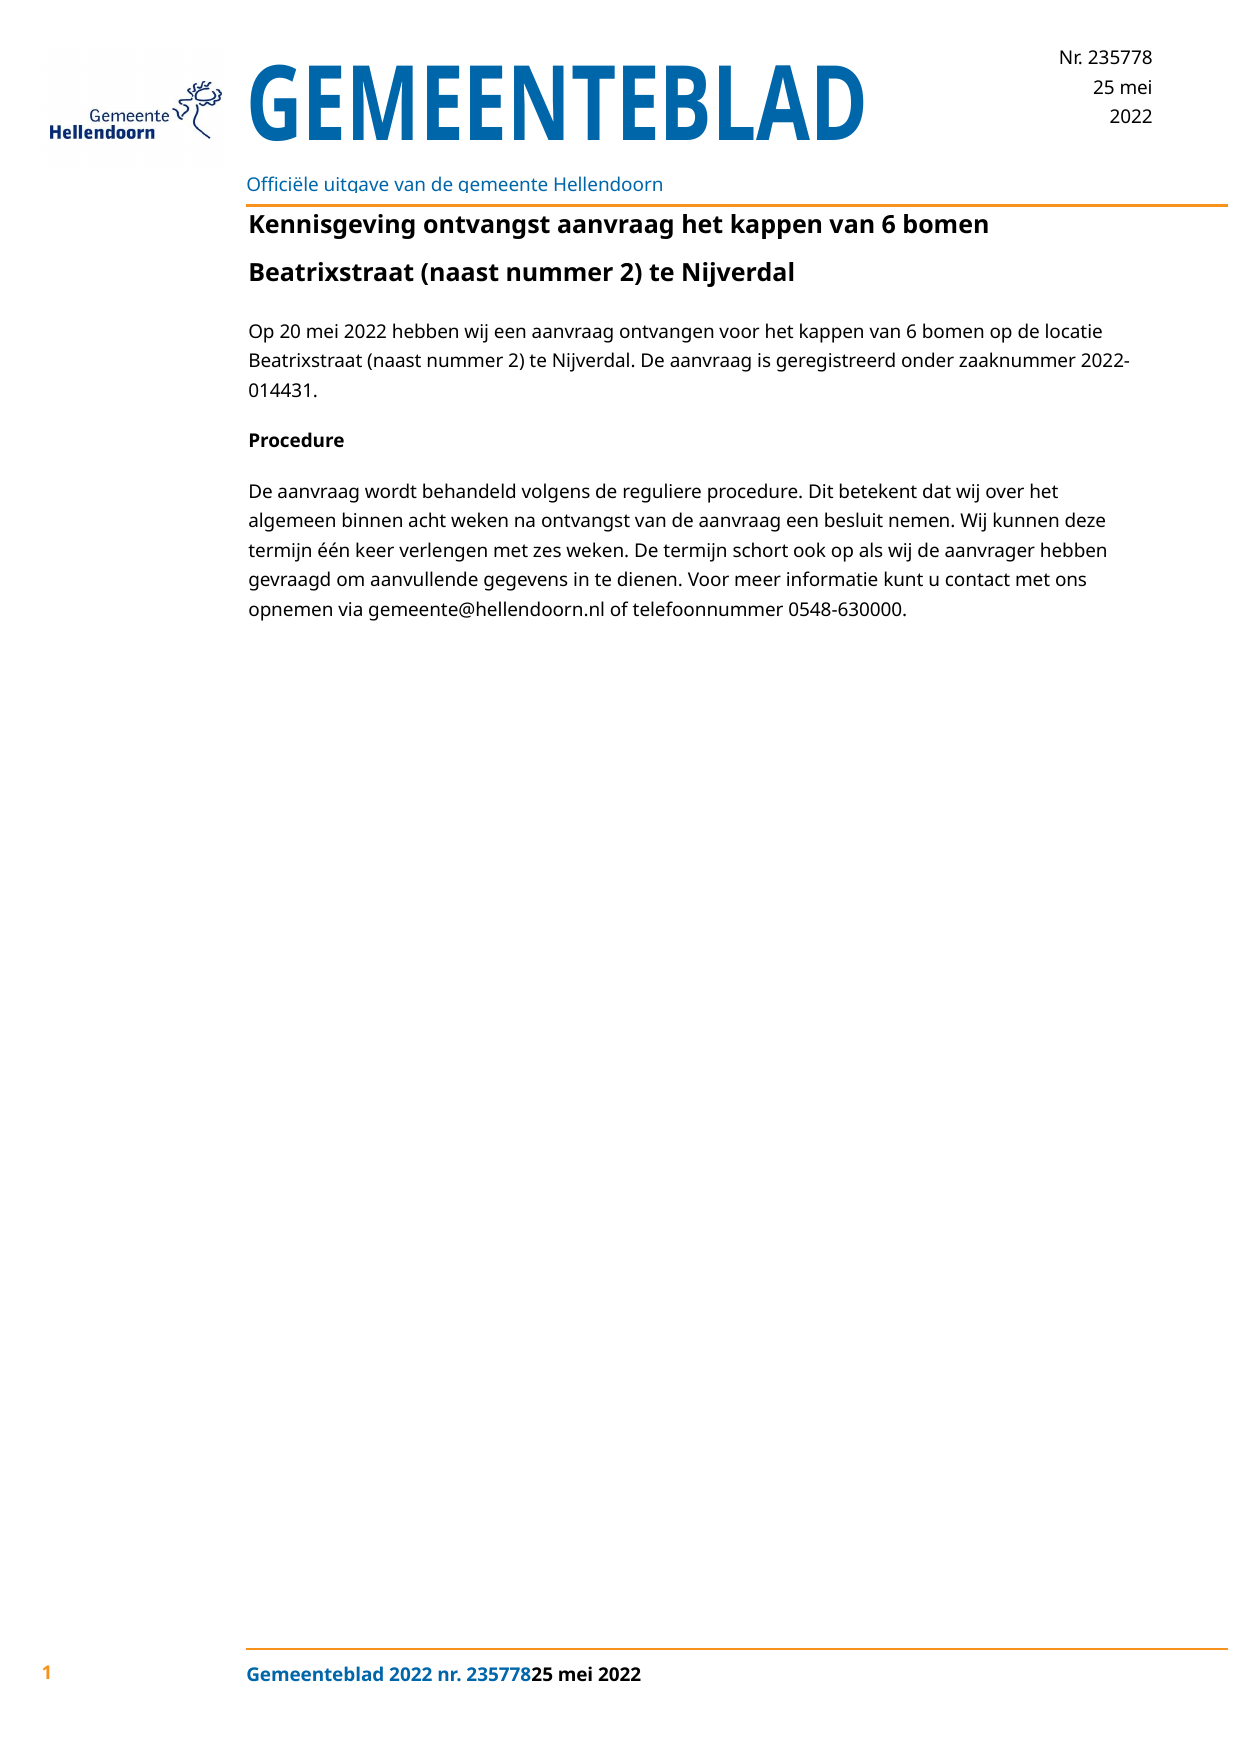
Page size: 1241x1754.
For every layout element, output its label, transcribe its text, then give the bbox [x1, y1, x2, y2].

text De aanvraag wordt behandeld volgens de reguliere procedure. Dit betekent dat wij over het algemeen binnen acht weken na ontvangst van de aanvraag een besluit nemen. Wij kunnen deze termijn één keer verlengen met zes weken. De termijn schort ook op als wij de aanvrager hebben gevraagd om aanvullende gegevens in te dienen. Voor meer informatie kunt u contact met ons opnemen via gemeente@hellendoorn.nl of telefoonnummer 0548-630000. [248, 478, 1152, 622]
text Procedure [248, 427, 1152, 453]
picture [41, 47, 231, 172]
text Kennisgeving ontvangst aanvraag het kappen van 6 bomen Beatrixstraat (naast nummer 2) te Nijverdal [248, 207, 1152, 288]
text Op 20 mei 2022 hebben wij een aanvraag ontvangen voor het kappen van 6 bomen op de locatie Beatrixstraat (naast nummer 2) te Nijverdal. De aanvraag is geregistreerd onder zaaknummer 2022-014431. [248, 318, 1152, 403]
